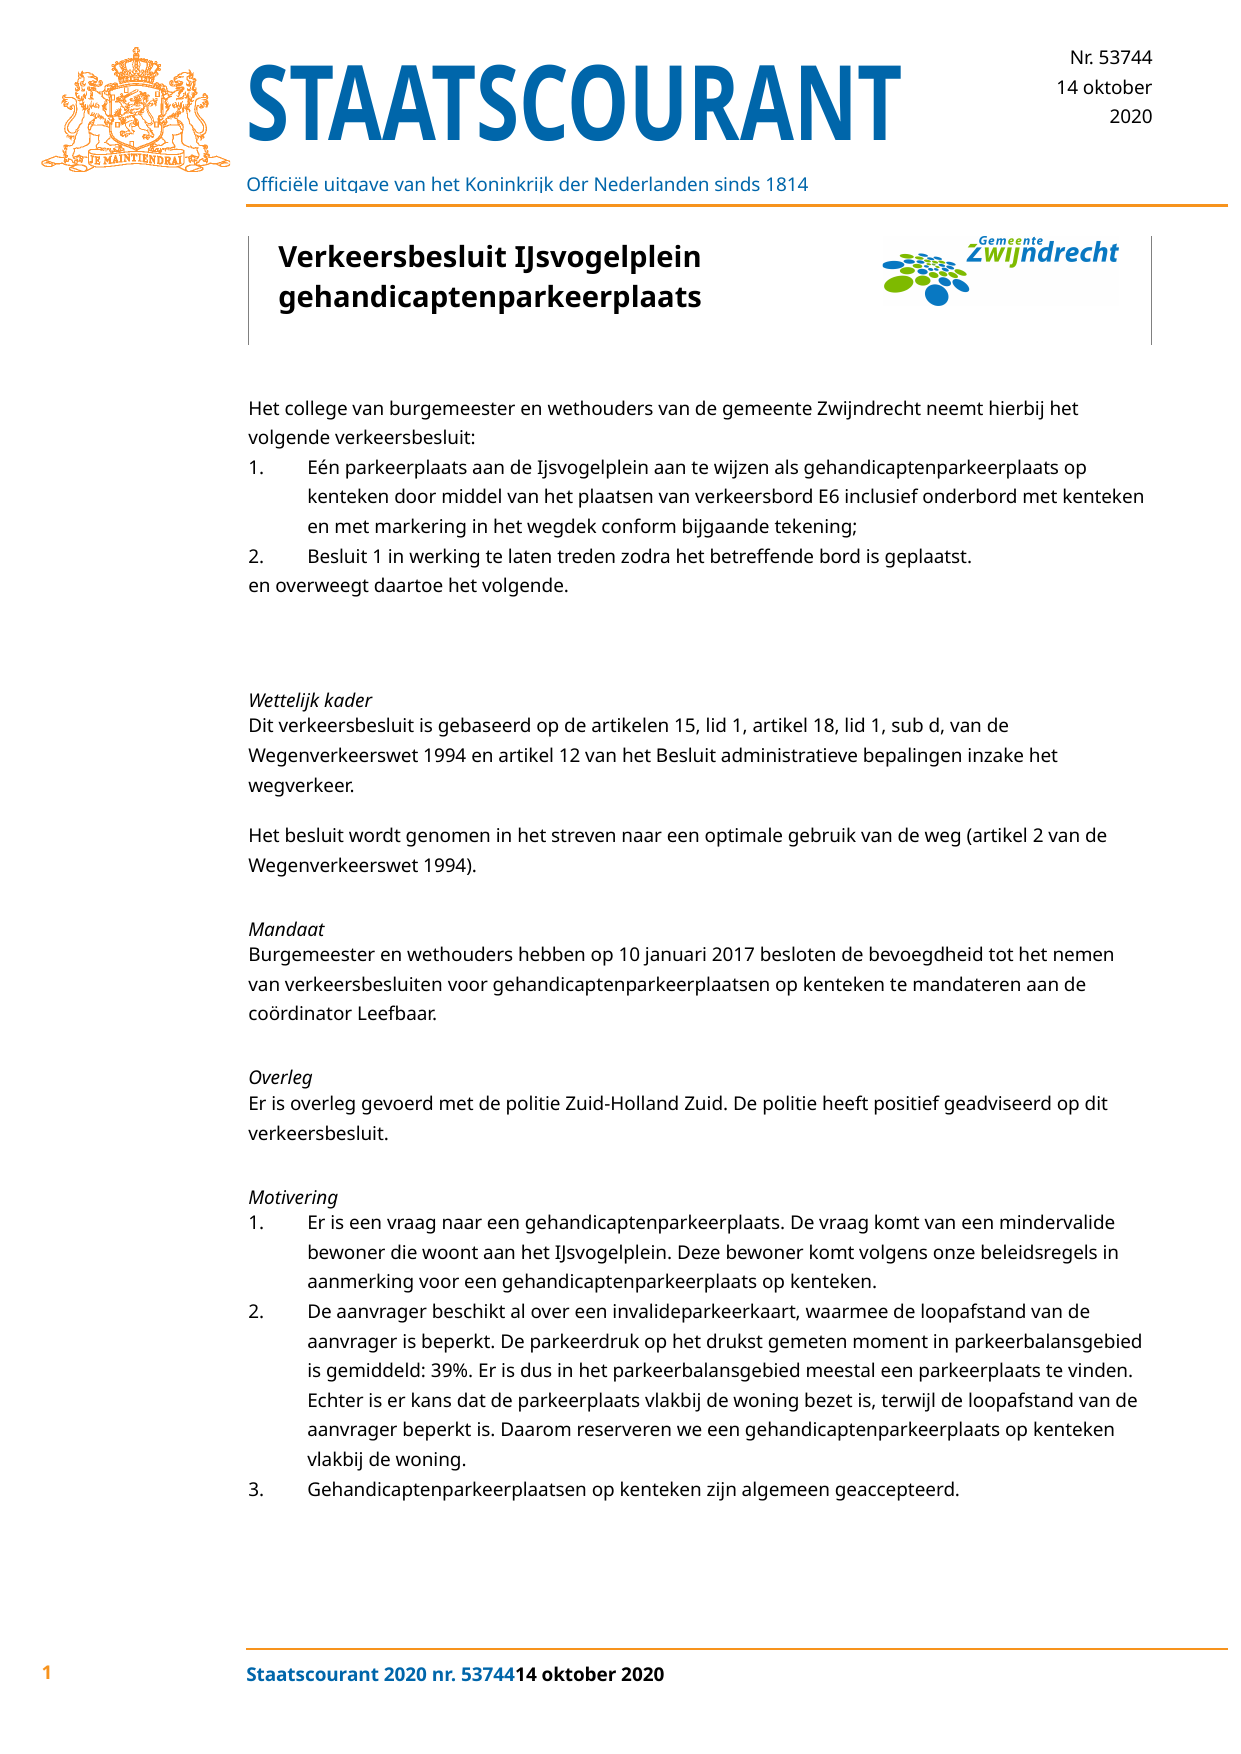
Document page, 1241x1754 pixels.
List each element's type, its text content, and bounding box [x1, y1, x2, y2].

picture [882, 236, 1119, 306]
table_header [850, 236, 1151, 345]
text Wettelijk kader [248, 687, 1152, 713]
text Het besluit wordt genomen in het streven naar een optimale gebruik van de weg (artikel 2 van de Wegenverkeerswet 1994). [248, 822, 1152, 877]
text Motivering [248, 1184, 1152, 1209]
text Dit verkeersbesluit is gebaseerd op de artikelen 15, lid 1, artikel 18, lid 1, sub d, van de Wegenverkeerswet 1994 en artikel 12 van het Besluit administratieve bepalingen inzake het wegverkeer. [248, 713, 1152, 797]
list De aanvrager beschikt al over een invalideparkeerkaart, waarmee de loopafstand van de aanvrager is beperkt. De parkeerdruk op het drukst gemeten moment in parkeerbalansgebied is gemiddeld: 39%. Er is dus in het parkeerbalansgebied meestal een parkeerplaats te vinden. Echter is er kans dat de parkeerplaats vlakbij de woning bezet is, terwijl de loopafstand van de aanvrager beperkt is. Daarom reserveren we een gehandicaptenparkeerplaats op kenteken vlakbij de woning. [248, 1298, 1152, 1472]
list Eén parkeerplaats aan de Ijsvogelplein aan te wijzen als gehandicaptenparkeerplaats op kenteken door middel van het plaatsen van verkeersbord E6 inclusief onderbord met kenteken en met markering in het wegdek conform bijgaande tekening; [248, 454, 1152, 539]
text Er is overleg gevoerd met de politie Zuid-Holland Zuid. De politie heeft positief geadviseerd op dit verkeersbesluit. [248, 1090, 1152, 1146]
text Burgemeester en wethouders hebben op 10 januari 2017 besloten de bevoegdheid tot het nemen van verkeersbesluiten voor gehandicaptenparkeerplaatsen op kenteken te mandateren aan de coördinator Leefbaar. [248, 941, 1152, 1026]
table_header Verkeersbesluit IJsvogelplein gehandicaptenparkeerplaats [249, 236, 850, 345]
text en overweegt daartoe het volgende. [248, 572, 1152, 598]
list Besluit 1 in werking te laten treden zodra het betreffende bord is geplaatst. [248, 543, 1152, 569]
text Het college van burgemeester en wethouders van de gemeente Zwijndrecht neemt hierbij het volgende verkeersbesluit: [248, 395, 1152, 450]
text Overleg [248, 1064, 1152, 1090]
text Mandaat [248, 916, 1152, 941]
picture [41, 47, 231, 172]
list Gehandicaptenparkeerplaatsen op kenteken zijn algemeen geaccepteerd. [248, 1476, 1152, 1502]
list Er is een vraag naar een gehandicaptenparkeerplaats. De vraag komt van een mindervalide bewoner die woont aan het IJsvogelplein. Deze bewoner komt volgens onze beleidsregels in aanmerking voor een gehandicaptenparkeerplaats op kenteken. [248, 1209, 1152, 1294]
